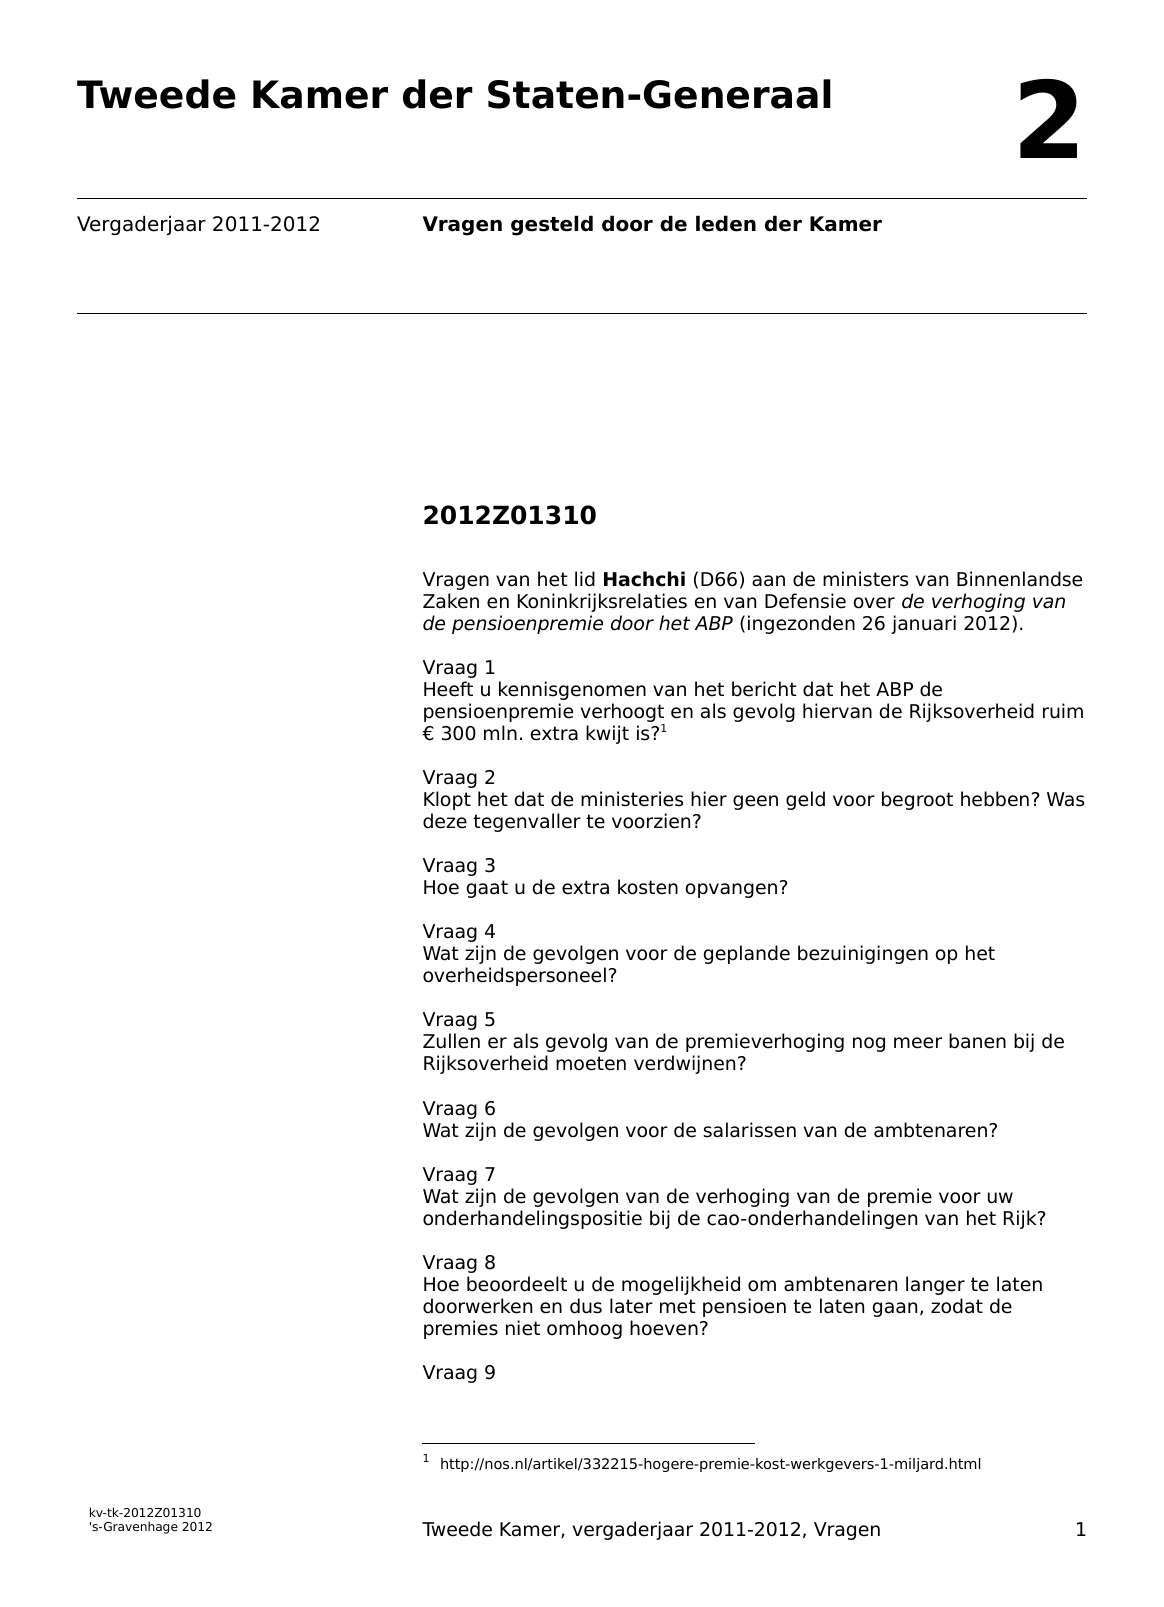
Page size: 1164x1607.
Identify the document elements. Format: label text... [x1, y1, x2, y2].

table_header Tweede Kamer der Staten-Generaal [77, 59, 886, 198]
table_cell Vergaderjaar 2011-2012 [77, 199, 422, 313]
text Vraag 1 [422, 657, 1087, 679]
text Heeft u kennisgenomen van het bericht dat het ABP de pensioenpremie verhoogt en als gevolg hiervan de Rijksoverheid ruim € 300 mln. extra kwijt is? [422, 679, 1087, 745]
text Hoe gaat u de extra kosten opvangen? [422, 877, 1087, 899]
text Vraag 5 [422, 1009, 1087, 1031]
text Vraag 4 [422, 921, 1087, 943]
text Vraag 7 [422, 1164, 1087, 1186]
text Klopt het dat de ministeries hier geen geld voor begroot hebben? Was deze tegenvaller te voorzien? [422, 789, 1087, 833]
text Vraag 2 [422, 767, 1087, 789]
text Vragen van het lid Hachchi (D66) aan de ministers van Binnenlandse Zaken en Koninkrijksrelaties en van Defensie over de verhoging van de pensioenpremie door het ABP (ingezonden 26 januari 2012). [422, 569, 1087, 635]
text Zullen er als gevolg van de premieverhoging nog meer banen bij de Rijksoverheid moeten verdwijnen? [422, 1031, 1087, 1075]
text Vraag 3 [422, 855, 1087, 877]
text Vraag 9 [422, 1362, 1087, 1384]
text kv-tk-2012Z01310 [88, 1506, 323, 1520]
text 's-Gravenhage 2012 [88, 1520, 323, 1534]
text Vraag 6 [422, 1097, 1087, 1119]
text Wat zijn de gevolgen van de verhoging van de premie voor uw onderhandelingspositie bij de cao-onderhandelingen van het Rijk? [422, 1186, 1087, 1229]
table_header 2 [886, 59, 1087, 198]
text Vraag 8 [422, 1252, 1087, 1274]
text 2012Z01310 [422, 501, 1087, 531]
text Wat zijn de gevolgen voor de geplande bezuinigingen op het overheidspersoneel? [422, 943, 1087, 987]
table_cell Vragen gesteld door de leden der Kamer [422, 199, 1087, 313]
text Wat zijn de gevolgen voor de salarissen van de ambtenaren? [422, 1119, 1087, 1141]
text Hoe beoordeelt u de mogelijkheid om ambtenaren langer te laten doorwerken en dus later met pensioen te laten gaan, zodat de premies niet omhoog hoeven? [422, 1274, 1087, 1340]
text http://nos.nl/artikel/332215-hogere-premie-kost-werkgevers-1-miljard.html [422, 1452, 1087, 1474]
